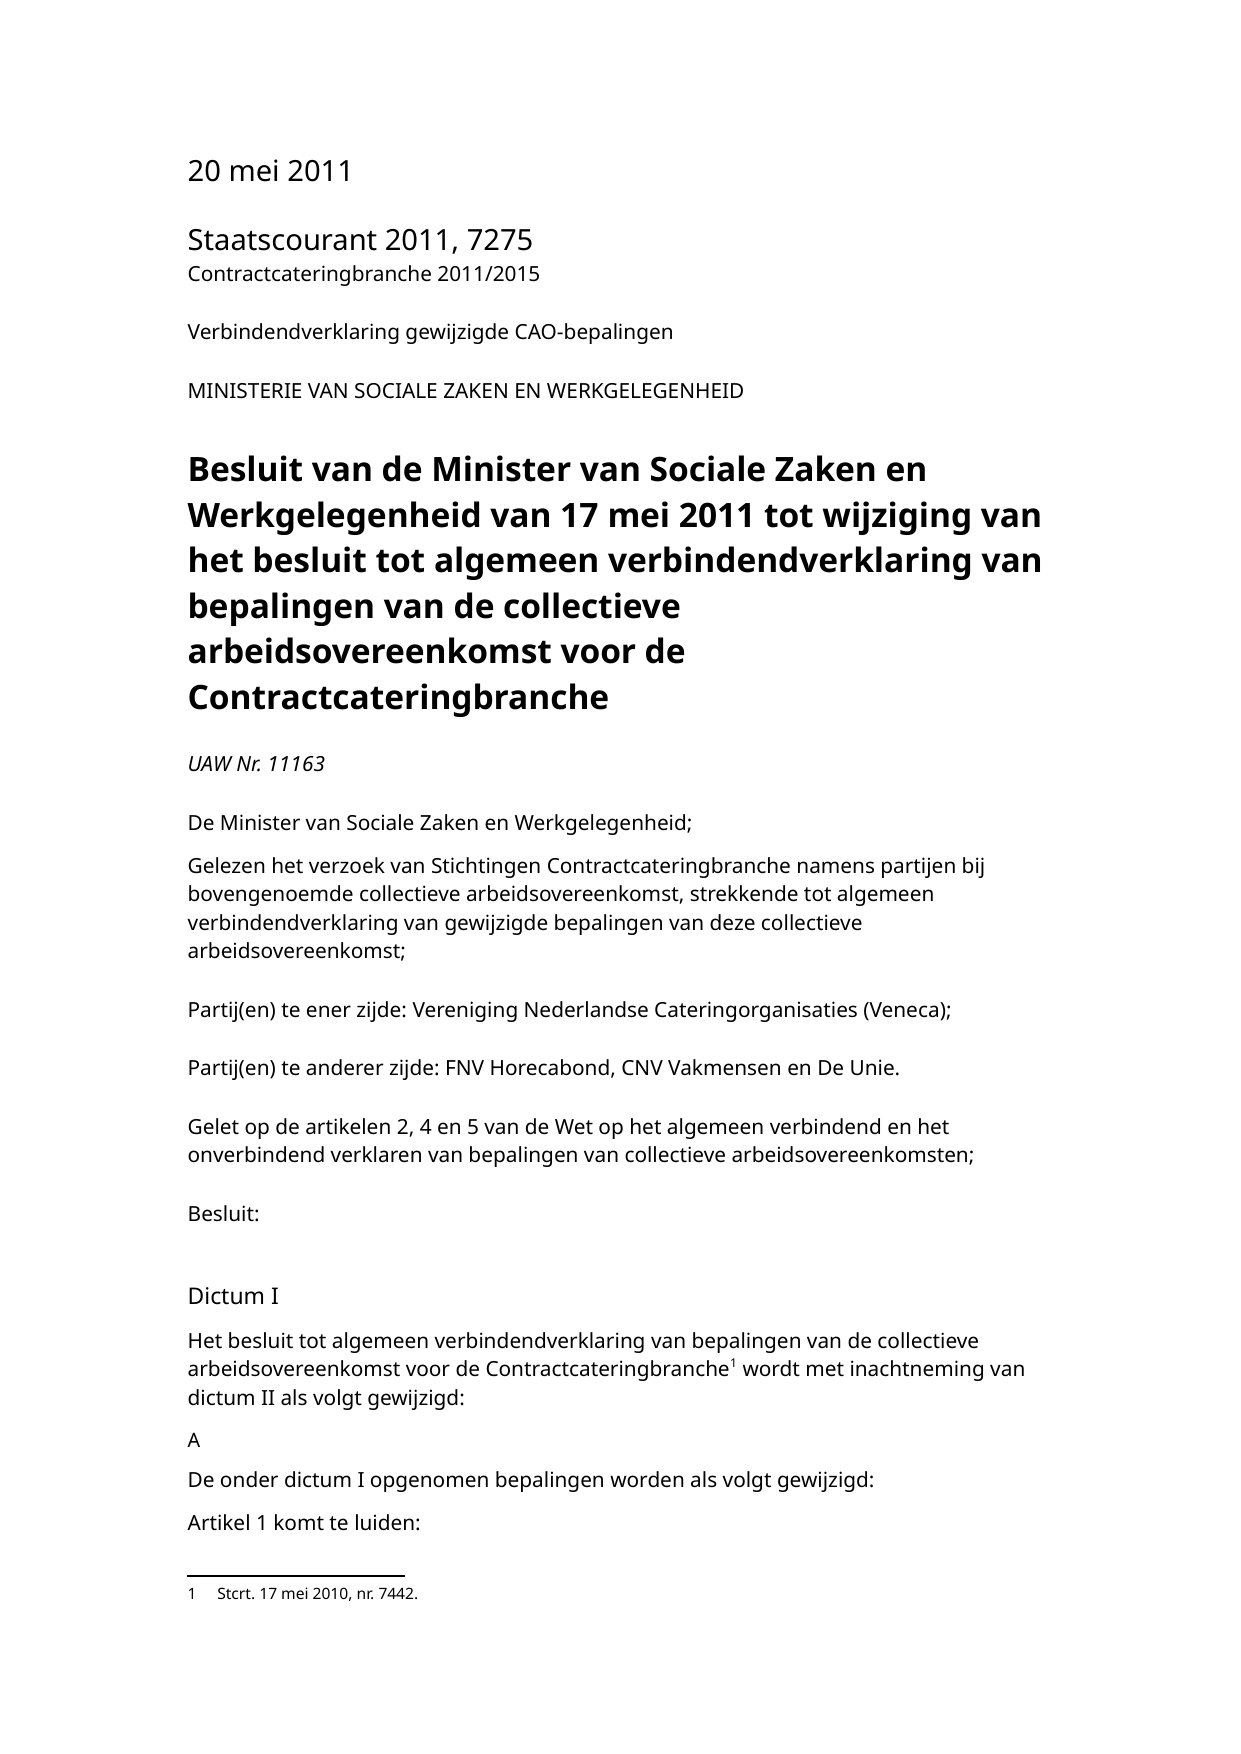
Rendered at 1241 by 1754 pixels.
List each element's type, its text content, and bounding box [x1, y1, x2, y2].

text Partij(en) te anderer zijde: FNV Horecabond, CNV Vakmensen en De Unie. [187, 1053, 1053, 1082]
text De onder dictum I opgenomen bepalingen worden als volgt gewijzigd: [187, 1465, 1053, 1493]
text Gelezen het verzoek van Stichtingen Contractcateringbranche namens partijen bij bovengenoemde collectieve arbeidsovereenkomst, strekkende tot algemeen verbindendverklaring van gewijzigde bepalingen van deze collectieve arbeidsovereenkomst; [187, 851, 1053, 965]
subtitle Dictum I [187, 1279, 1053, 1311]
text 20 mei 2011 [187, 150, 1053, 190]
subtitle Besluit van de Minister van Sociale Zaken en Werkgelegenheid van 17 mei 2011 tot wijziging van het besluit tot algemeen verbindendverklaring van bepalingen van de collectieve arbeidsovereenkomst voor de Contractcateringbranche [187, 446, 1053, 719]
text A [187, 1426, 1053, 1453]
text Staatscourant 2011, 7275 [187, 219, 1053, 259]
text Besluit: [187, 1199, 1053, 1227]
text Stcrt. 17 mei 2010, nr. 7442. [187, 1575, 1053, 1604]
text Gelet op de artikelen 2, 4 en 5 van de Wet op het algemeen verbindend en het onverbindend verklaren van bepalingen van collectieve arbeidsovereenkomsten; [187, 1112, 1053, 1169]
text Contractcateringbranche 2011/2015 [187, 259, 1053, 287]
text De Minister van Sociale Zaken en Werkgelegenheid; [187, 808, 1053, 836]
text Partij(en) te ener zijde: Vereniging Nederlandse Cateringorganisaties (Veneca); [187, 995, 1053, 1023]
text Het besluit tot algemeen verbindendverklaring van bepalingen van de collectieve arbeidsovereenkomst voor de Contractcateringbranche wordt met inachtneming van dictum II als volgt gewijzigd: [187, 1326, 1053, 1411]
text MINISTERIE VAN SOCIALE ZAKEN EN WERKGELEGENHEID [187, 376, 1053, 404]
text Artikel 1 komt te luiden: [187, 1508, 1053, 1537]
text Verbindendverklaring gewijzigde CAO-bepalingen [187, 317, 1053, 346]
text UAW Nr. 11163 [187, 749, 1053, 778]
